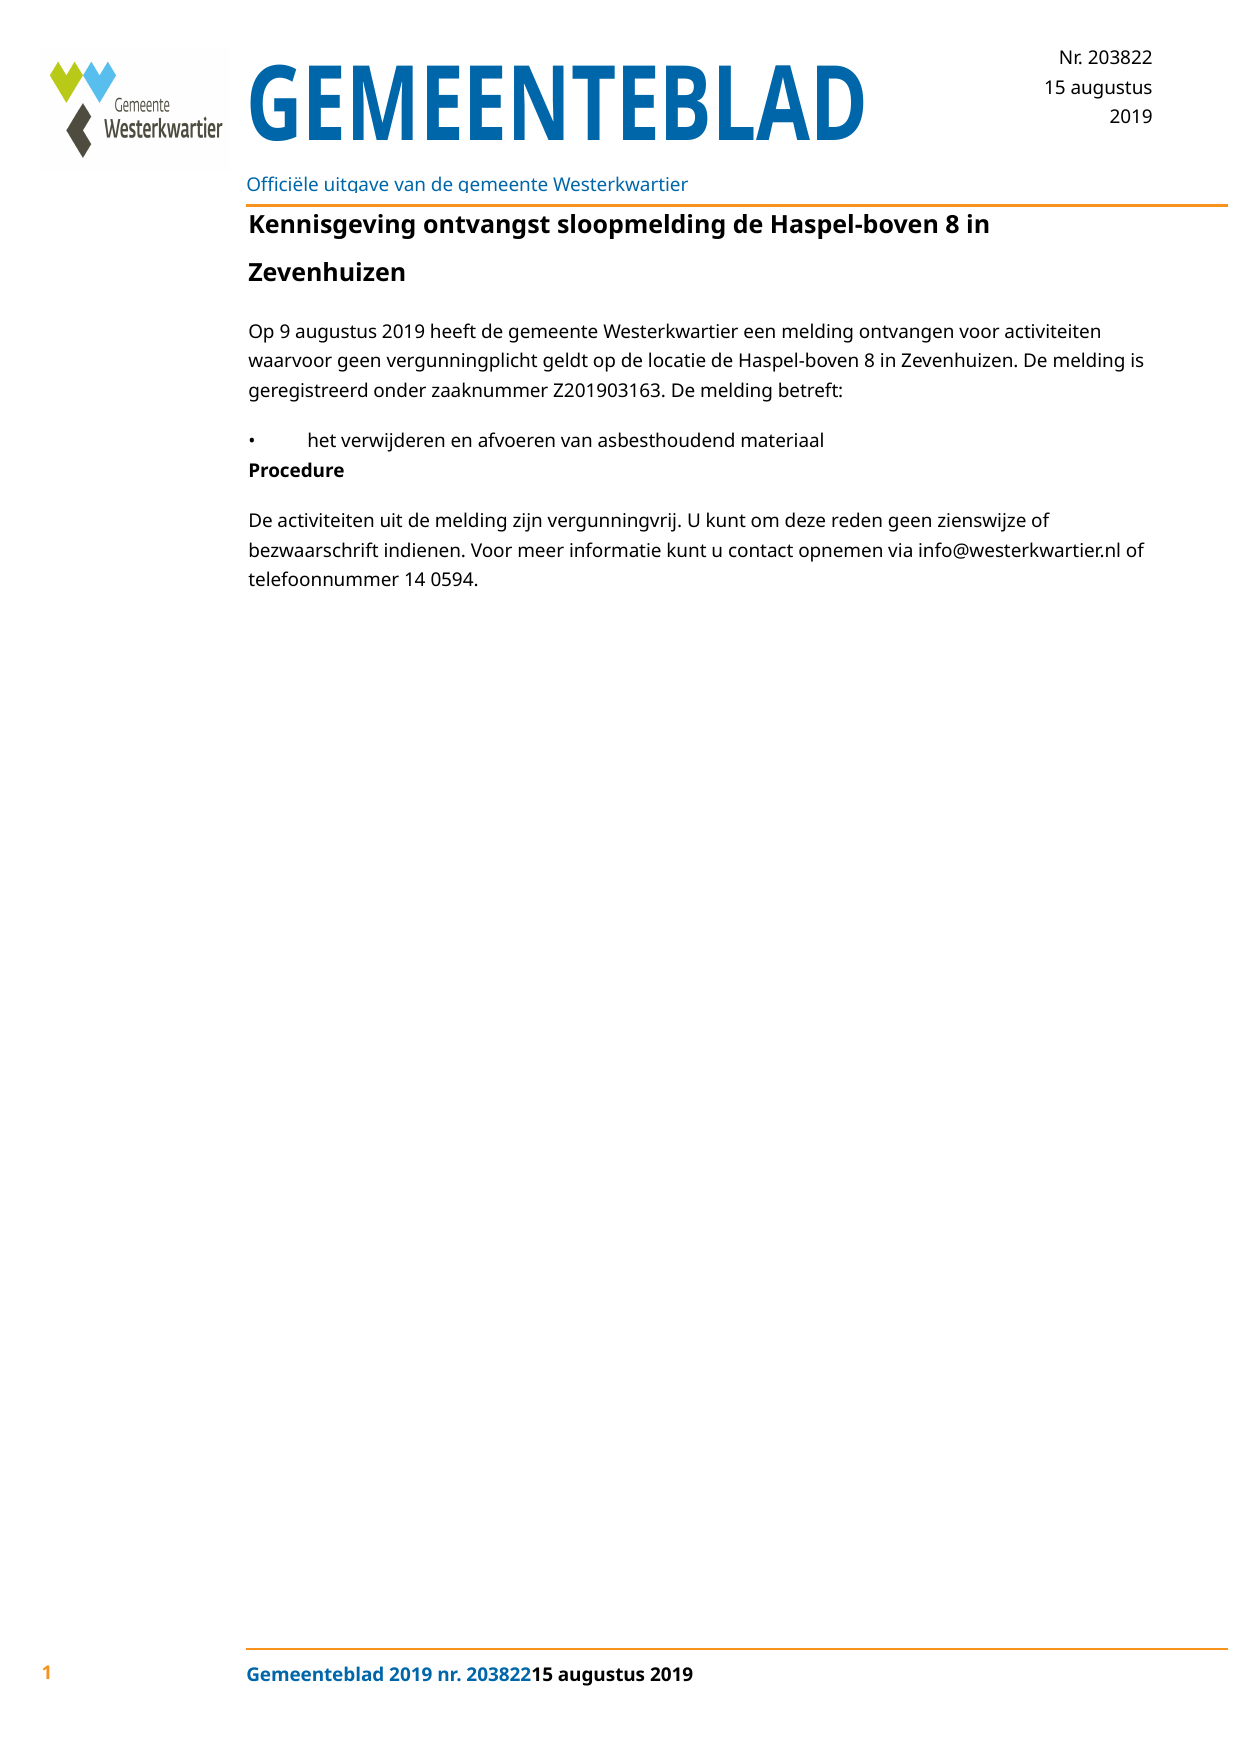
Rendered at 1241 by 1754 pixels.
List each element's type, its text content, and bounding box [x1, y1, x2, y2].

list het verwijderen en afvoeren van asbesthoudend materiaal [248, 427, 1152, 453]
text Op 9 augustus 2019 heeft de gemeente Westerkwartier een melding ontvangen voor activiteiten waarvoor geen vergunningplicht geldt op de locatie de Haspel-boven 8 in Zevenhuizen. De melding is geregistreerd onder zaaknummer Z201903163. De melding betreft: [248, 318, 1152, 403]
picture [41, 47, 231, 172]
text De activiteiten uit de melding zijn vergunningvrij. U kunt om deze reden geen zienswijze of bezwaarschrift indienen. Voor meer informatie kunt u contact opnemen via info@westerkwartier.nl of telefoonnummer 14 0594. [248, 507, 1152, 592]
text Procedure [248, 457, 1152, 483]
text Kennisgeving ontvangst sloopmelding de Haspel-boven 8 in Zevenhuizen [248, 207, 1152, 288]
